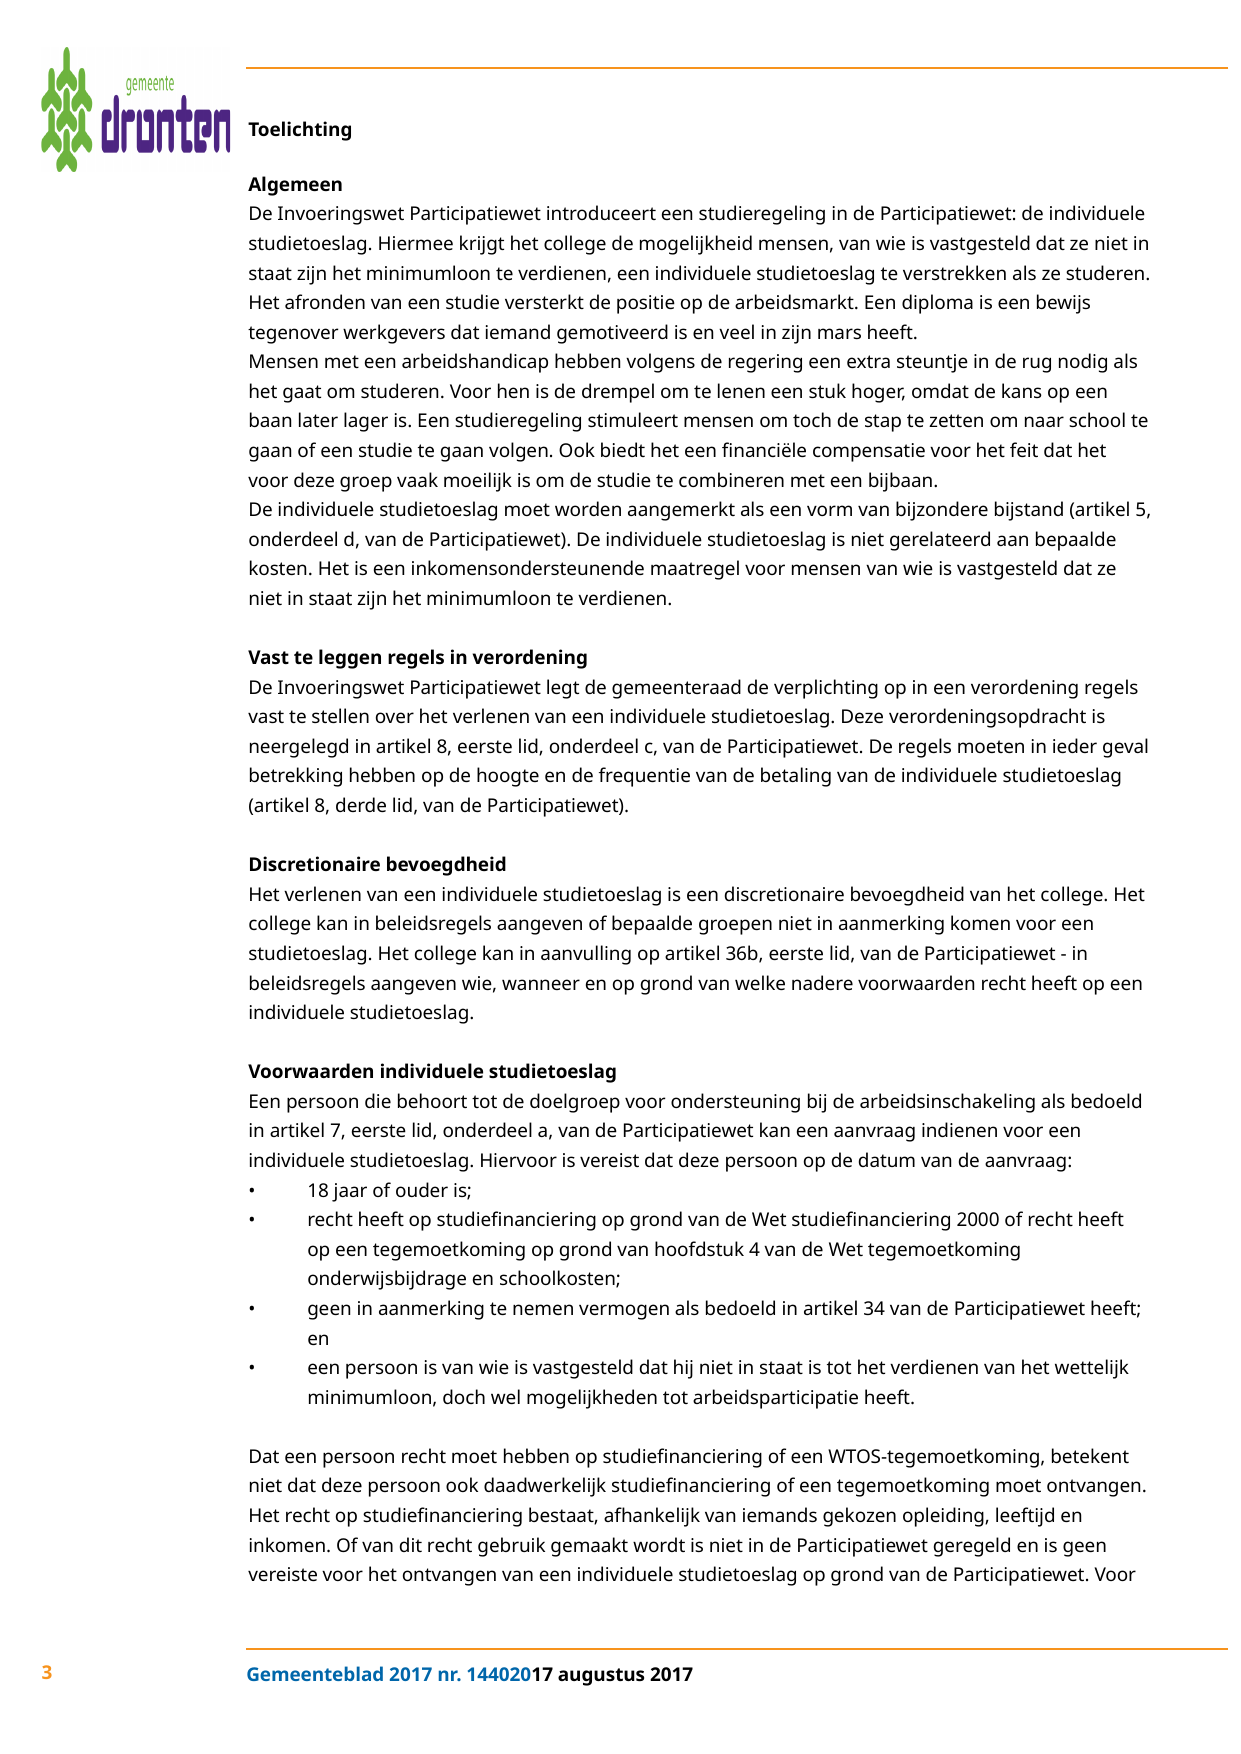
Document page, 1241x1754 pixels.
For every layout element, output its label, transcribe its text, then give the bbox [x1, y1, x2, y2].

text Vast te leggen regels in verordening [248, 644, 1152, 670]
text Discretionaire bevoegdheid [248, 851, 1152, 877]
text De Invoeringswet Participatiewet legt de gemeenteraad de verplichting op in een verordening regels vast te stellen over het verlenen van een individuele studietoeslag. Deze verordeningsopdracht is neergelegd in artikel 8, eerste lid, onderdeel c, van de Participatiewet. De regels moeten in ieder geval betrekking hebben op de hoogte en de frequentie van de betaling van de individuele studietoeslag (artikel 8, derde lid, van de Participatiewet). [248, 674, 1152, 818]
text Een persoon die behoort tot de doelgroep voor ondersteuning bij de arbeidsinschakeling als bedoeld in artikel 7, eerste lid, onderdeel a, van de Participatiewet kan een aanvraag indienen voor een individuele studietoeslag. Hiervoor is vereist dat deze persoon op de datum van de aanvraag: [248, 1088, 1152, 1173]
list 18 jaar of ouder is; [248, 1177, 1152, 1203]
list recht heeft op studiefinanciering op grond van de Wet studiefinanciering 2000 of recht heeft op een tegemoetkoming op grond van hoofdstuk 4 van de Wet tegemoetkoming onderwijsbijdrage en schoolkosten; [248, 1206, 1152, 1291]
list geen in aanmerking te nemen vermogen als bedoeld in artikel 34 van de Participatiewet heeft; en [248, 1295, 1152, 1351]
text Mensen met een arbeidshandicap hebben volgens de regering een extra steuntje in de rug nodig als het gaat om studeren. Voor hen is de drempel om te lenen een stuk hoger, omdat de kans op een baan later lager is. Een studieregeling stimuleert mensen om toch de stap te zetten om naar school te gaan of een studie te gaan volgen. Ook biedt het een financiële compensatie voor het feit dat het voor deze groep vaak moeilijk is om de studie te combineren met een bijbaan. [248, 348, 1152, 493]
text Algemeen [248, 171, 1152, 197]
text De Invoeringswet Participatiewet introduceert een studieregeling in de Participatiewet: de individuele studietoeslag. Hiermee krijgt het college de mogelijkheid mensen, van wie is vastgesteld dat ze niet in staat zijn het minimumloon te verdienen, een individuele studietoeslag te verstrekken als ze studeren. Het afronden van een studie versterkt de positie op de arbeidsmarkt. Een diploma is een bewijs tegenover werkgevers dat iemand gemotiveerd is en veel in zijn mars heeft. [248, 201, 1152, 345]
picture [41, 47, 231, 172]
text Dat een persoon recht moet hebben op studiefinanciering of een WTOS-tegemoetkoming, betekent niet dat deze persoon ook daadwerkelijk studiefinanciering of een tegemoetkoming moet ontvangen. Het recht op studiefinanciering bestaat, afhankelijk van iemands gekozen opleiding, leeftijd en inkomen. Of van dit recht gebruik gemaakt wordt is niet in de Participatiewet geregeld en is geen vereiste voor het ontvangen van een individuele studietoeslag op grond van de Participatiewet. Voor [248, 1443, 1152, 1587]
text Het verlenen van een individuele studietoeslag is een discretionaire bevoegdheid van het college. Het college kan in beleidsregels aangeven of bepaalde groepen niet in aanmerking komen voor een studietoeslag. Het college kan in aanvulling op artikel 36b, eerste lid, van de Participatiewet - in beleidsregels aangeven wie, wanneer en op grond van welke nadere voorwaarden recht heeft op een individuele studietoeslag. [248, 881, 1152, 1025]
list een persoon is van wie is vastgesteld dat hij niet in staat is tot het verdienen van het wettelijk minimumloon, doch wel mogelijkheden tot arbeidsparticipatie heeft. [248, 1354, 1152, 1410]
text De individuele studietoeslag moet worden aangemerkt als een vorm van bijzondere bijstand (artikel 5, onderdeel d, van de Participatiewet). De individuele studietoeslag is niet gerelateerd aan bepaalde kosten. Het is een inkomensondersteunende maatregel voor mensen van wie is vastgesteld dat ze niet in staat zijn het minimumloon te verdienen. [248, 496, 1152, 611]
text Voorwaarden individuele studietoeslag [248, 1058, 1152, 1084]
text Toelichting [248, 116, 1152, 141]
